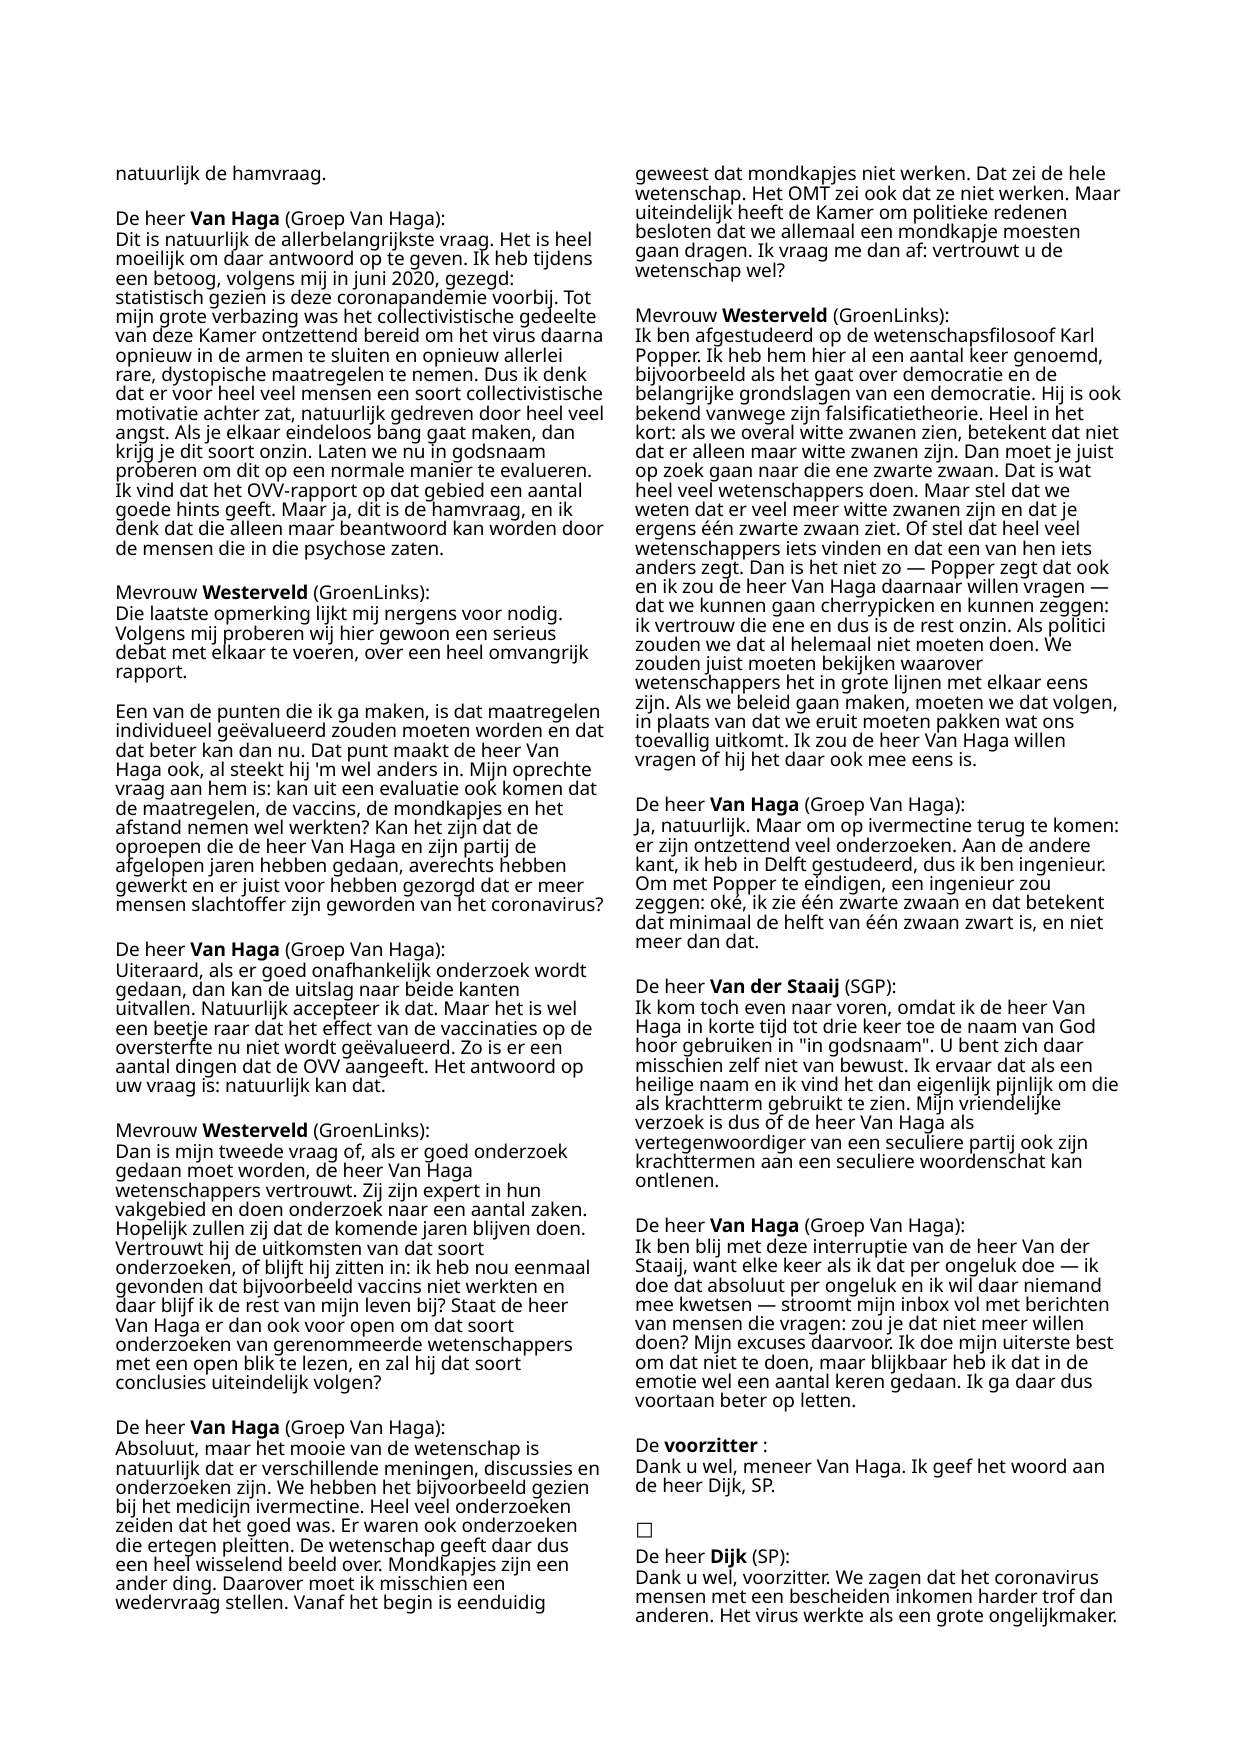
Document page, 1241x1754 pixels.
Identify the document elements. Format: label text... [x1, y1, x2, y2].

text Die laatste opmerking lijkt mij nergens voor nodig. Volgens mij proberen wij hier gewoon een serieus debat met elkaar te voeren, over een heel omvangrijk rapport. [115, 605, 605, 682]
text geweest dat mondkapjes niet werken. Dat zei de hele wetenschap. Het OMT zei ook dat ze niet werken. Maar uiteindelijk heeft de Kamer om politieke redenen besloten dat we allemaal een mondkapje moesten gaan dragen. Ik vraag me dan af: vertrouwt u de wetenschap wel? [635, 165, 1125, 281]
text De heer Van der Staaij (SGP): [635, 973, 1125, 999]
text Mevrouw Westerveld (GroenLinks): [635, 302, 1125, 327]
text Ik ben blij met deze interruptie van de heer Van der Staaij, want elke keer als ik dat per ongeluk doe — ik doe dat absoluut per ongeluk en ik wil daar niemand mee kwetsen — stroomt mijn inbox vol met berichten van mensen die vragen: zou je dat niet meer willen doen? Mijn excuses daarvoor. Ik doe mijn uiterste best om dat niet te doen, maar blijkbaar heb ik dat in de emotie wel een aantal keren gedaan. Ik ga daar dus voortaan beter op letten. [635, 1238, 1125, 1411]
text Uiteraard, als er goed onafhankelijk onderzoek wordt gedaan, dan kan de uitslag naar beide kanten uitvallen. Natuurlijk accepteer ik dat. Maar het is wel een beetje raar dat het effect van de vaccinaties op de oversterfte nu niet wordt geëvalueerd. Zo is er een aantal dingen dat de OVV aangeeft. Het antwoord op uw vraag is: natuurlijk kan dat. [115, 962, 605, 1097]
text Mevrouw Westerveld (GroenLinks): [115, 579, 605, 605]
text ⬜ [635, 1517, 1125, 1543]
text natuurlijk de hamvraag. [115, 165, 605, 184]
text Een van de punten die ik ga maken, is dat maatregelen individueel geëvalueerd zouden moeten worden en dat dat beter kan dan nu. Dat punt maakt de heer Van Haga ook, al steekt hij 'm wel anders in. Mijn oprechte vraag aan hem is: kan uit een evaluatie ook komen dat de maatregelen, de vaccins, de mondkapjes en het afstand nemen wel werkten? Kan het zijn dat de oproepen die de heer Van Haga en zijn partij de afgelopen jaren hebben gedaan, averechts hebben gewerkt en er juist voor hebben gezorgd dat er meer mensen slachtoffer zijn geworden van het coronavirus? [115, 703, 605, 915]
text De heer Van Haga (Groep Van Haga): [115, 1414, 605, 1440]
text Dank u wel, meneer Van Haga. Ik geef het woord aan de heer Dijk, SP. [635, 1458, 1125, 1497]
text De heer Van Haga (Groep Van Haga): [115, 936, 605, 962]
text De heer Van Haga (Groep Van Haga): [635, 1212, 1125, 1238]
text De heer Dijk (SP): [635, 1543, 1125, 1569]
text Ja, natuurlijk. Maar om op ivermectine terug te komen: er zijn ontzettend veel onderzoeken. Aan de andere kant, ik heb in Delft gestudeerd, dus ik ben ingenieur. Om met Popper te eindigen, een ingenieur zou zeggen: oké, ik zie één zwarte zwaan en dat betekent dat minimaal de helft van één zwaan zwart is, en niet meer dan dat. [635, 817, 1125, 952]
text Mevrouw Westerveld (GroenLinks): [115, 1117, 605, 1143]
text Dit is natuurlijk de allerbelangrijkste vraag. Het is heel moeilijk om daar antwoord op te geven. Ik heb tijdens een betoog, volgens mij in juni 2020, gezegd: statistisch gezien is deze coronapandemie voorbij. Tot mijn grote verbazing was het collectivistische gedeelte van deze Kamer ontzettend bereid om het virus daarna opnieuw in de armen te sluiten en opnieuw allerlei rare, dystopische maatregelen te nemen. Dus ik denk dat er voor heel veel mensen een soort collectivistische motivatie achter zat, natuurlijk gedreven door heel veel angst. Als je elkaar eindeloos bang gaat maken, dan krijg je dit soort onzin. Laten we nu in godsnaam proberen om dit op een normale manier te evalueren. Ik vind dat het OVV-rapport op dat gebied een aantal goede hints geeft. Maar ja, dit is de hamvraag, en ik denk dat die alleen maar beantwoord kan worden door de mensen die in die psychose zaten. [115, 231, 605, 559]
text De heer Van Haga (Groep Van Haga): [635, 792, 1125, 817]
text De voorzitter : [635, 1432, 1125, 1458]
text Ik ben afgestudeerd op de wetenschapsfilosoof Karl Popper. Ik heb hem hier al een aantal keer genoemd, bijvoorbeeld als het gaat over democratie en de belangrijke grondslagen van een democratie. Hij is ook bekend vanwege zijn falsificatietheorie. Heel in het kort: als we overal witte zwanen zien, betekent dat niet dat er alleen maar witte zwanen zijn. Dan moet je juist op zoek gaan naar die ene zwarte zwaan. Dat is wat heel veel wetenschappers doen. Maar stel dat we weten dat er veel meer witte zwanen zijn en dat je ergens één zwarte zwaan ziet. Of stel dat heel veel wetenschappers iets vinden en dat een van hen iets anders zegt. Dan is het niet zo — Popper zegt dat ook en ik zou de heer Van Haga daarnaar willen vragen — dat we kunnen gaan cherrypicken en kunnen zeggen: ik vertrouw die ene en dus is de rest onzin. Als politici zouden we dat al helemaal niet moeten doen. We zouden juist moeten bekijken waarover wetenschappers het in grote lijnen met elkaar eens zijn. Als we beleid gaan maken, moeten we dat volgen, in plaats van dat we eruit moeten pakken wat ons toevallig uitkomt. Ik zou de heer Van Haga willen vragen of hij het daar ook mee eens is. [635, 327, 1125, 771]
text Ik kom toch even naar voren, omdat ik de heer Van Haga in korte tijd tot drie keer toe de naam van God hoor gebruiken in "in godsnaam". U bent zich daar misschien zelf niet van bewust. Ik ervaar dat als een heilige naam en ik vind het dan eigenlijk pijnlijk om die als krachtterm gebruikt te zien. Mijn vriendelijke verzoek is dus of de heer Van Haga als vertegenwoordiger van een seculiere partij ook zijn krachttermen aan een seculiere woordenschat kan ontlenen. [635, 999, 1125, 1191]
text Absoluut, maar het mooie van de wetenschap is natuurlijk dat er verschillende meningen, discussies en onderzoeken zijn. We hebben het bijvoorbeeld gezien bij het medicijn ivermectine. Heel veel onderzoeken zeiden dat het goed was. Er waren ook onderzoeken die ertegen pleitten. De wetenschap geeft daar dus een heel wisselend beeld over. Mondkapjes zijn een ander ding. Daarover moet ik misschien een wedervraag stellen. Vanaf het begin is eenduidig [115, 1440, 605, 1614]
text De heer Van Haga (Groep Van Haga): [115, 205, 605, 231]
text Dank u wel, voorzitter. We zagen dat het coronavirus mensen met een bescheiden inkomen harder trof dan anderen. Het virus werkte als een grote ongelijkmaker. [635, 1569, 1125, 1627]
text Dan is mijn tweede vraag of, als er goed onderzoek gedaan moet worden, de heer Van Haga wetenschappers vertrouwt. Zij zijn expert in hun vakgebied en doen onderzoek naar een aantal zaken. Hopelijk zullen zij dat de komende jaren blijven doen. Vertrouwt hij de uitkomsten van dat soort onderzoeken, of blijft hij zitten in: ik heb nou eenmaal gevonden dat bijvoorbeeld vaccins niet werkten en daar blijf ik de rest van mijn leven bij? Staat de heer Van Haga er dan ook voor open om dat soort onderzoeken van gerenommeerde wetenschappers met een open blik te lezen, en zal hij dat soort conclusies uiteindelijk volgen? [115, 1143, 605, 1394]
